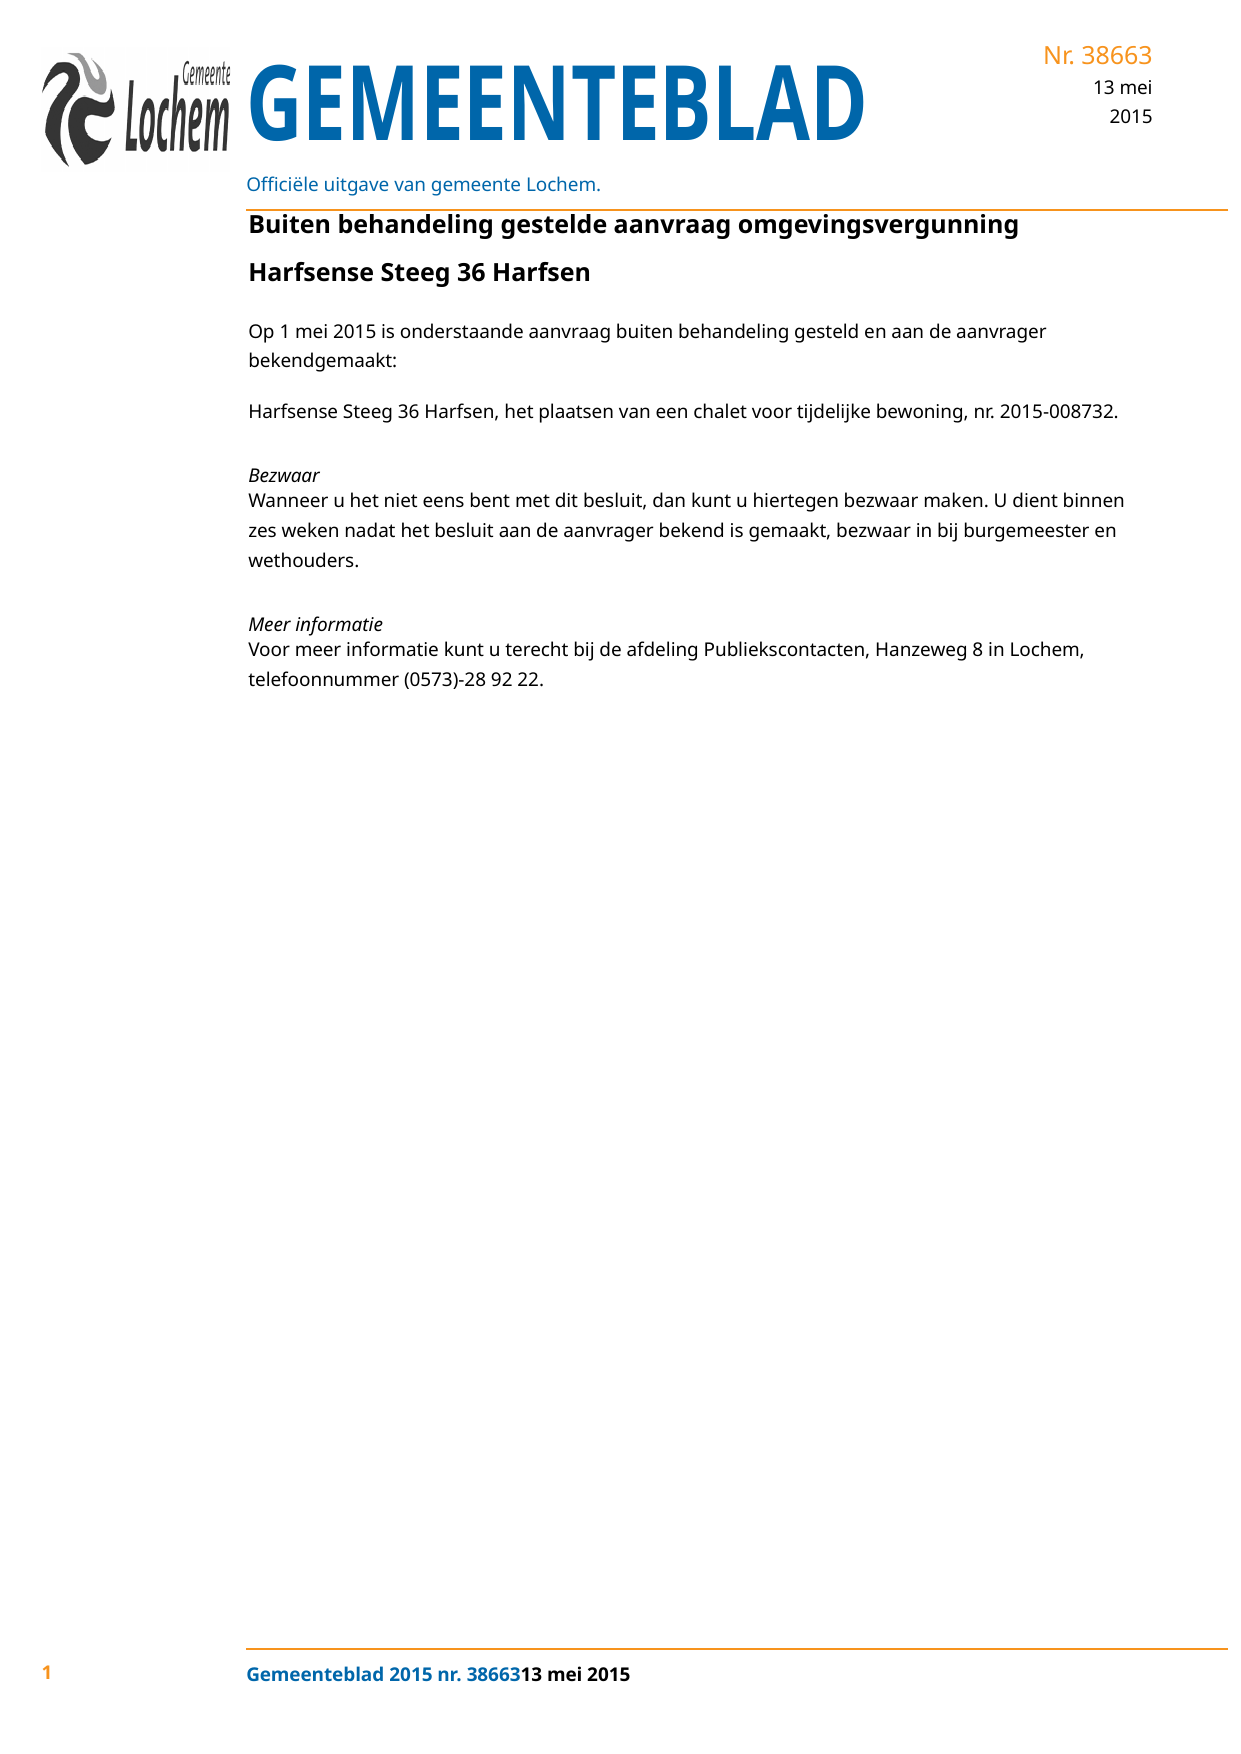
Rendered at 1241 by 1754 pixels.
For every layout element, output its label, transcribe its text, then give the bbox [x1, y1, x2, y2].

text Buiten behandeling gestelde aanvraag omgevingsvergunning Harfsense Steeg 36 Harfsen [248, 211, 1152, 288]
text Wanneer u het niet eens bent met dit besluit, dan kunt u hiertegen bezwaar maken. U dient binnen zes weken nadat het besluit aan de aanvrager bekend is gemaakt, bezwaar in bij burgemeester en wethouders. [248, 488, 1152, 572]
picture [41, 47, 231, 172]
text Voor meer informatie kunt u terecht bij de afdeling Publiekscontacten, Hanzeweg 8 in Lochem, telefoonnummer (0573)-28 92 22. [248, 636, 1152, 692]
text Op 1 mei 2015 is onderstaande aanvraag buiten behandeling gesteld en aan de aanvrager bekendgemaakt: [248, 318, 1152, 373]
text Harfsense Steeg 36 Harfsen, het plaatsen van een chalet voor tijdelijke bewoning, nr. 2015-008732. [248, 398, 1152, 424]
text Meer informatie [248, 611, 1152, 636]
text Bezwaar [248, 462, 1152, 488]
